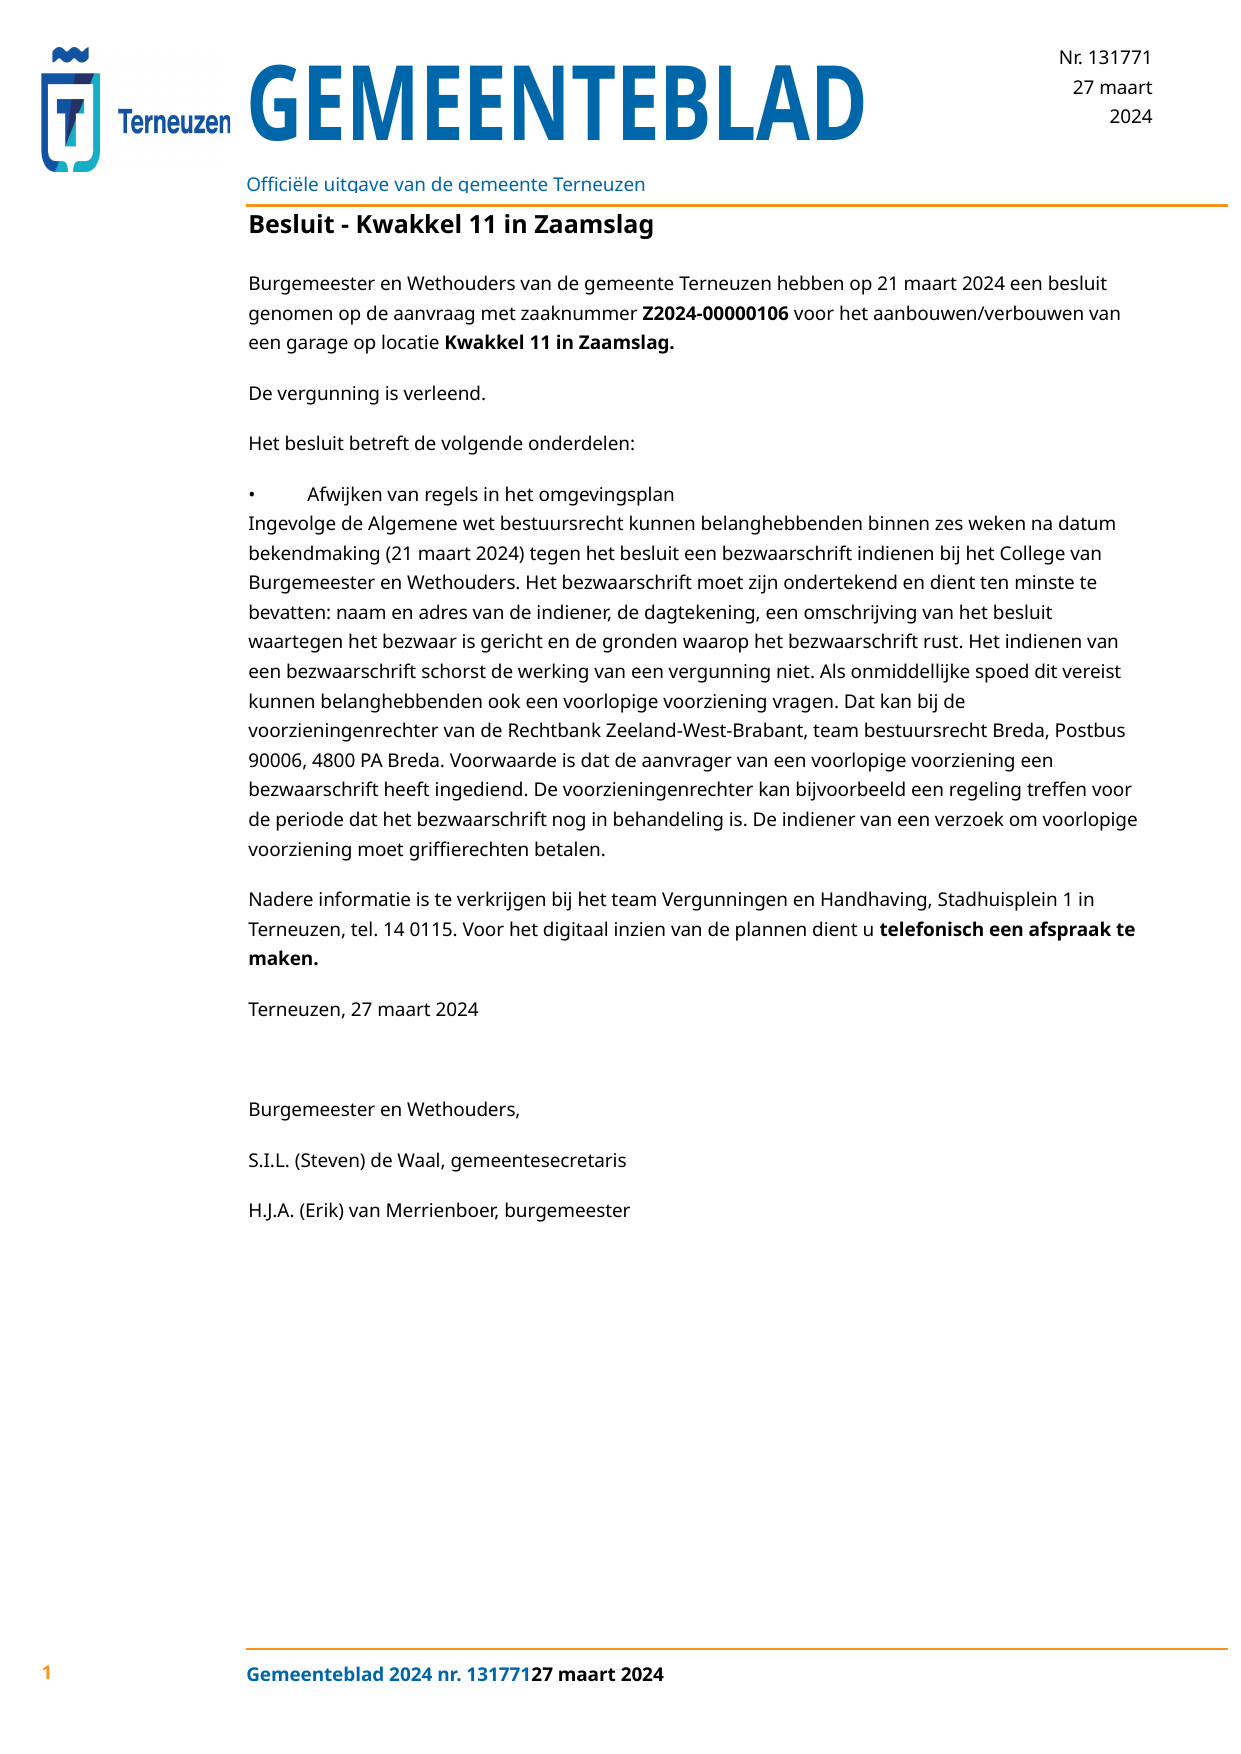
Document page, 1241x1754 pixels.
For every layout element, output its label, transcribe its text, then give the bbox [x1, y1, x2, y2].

text Ingevolge de Algemene wet bestuursrecht kunnen belanghebbenden binnen zes weken na datum bekendmaking (21 maart 2024) tegen het besluit een bezwaarschrift indienen bij het College van Burgemeester en Wethouders. Het bezwaarschrift moet zijn ondertekend en dient ten minste te bevatten: naam en adres van de indiener, de dagtekening, een omschrijving van het besluit waartegen het bezwaar is gericht en de gronden waarop het bezwaarschrift rust. Het indienen van een bezwaarschrift schorst de werking van een vergunning niet. Als onmiddellijke spoed dit vereist kunnen belanghebbenden ook een voorlopige voorziening vragen. Dat kan bij de voorzieningenrechter van de Rechtbank Zeeland-West-Brabant, team bestuursrecht Breda, Postbus 90006, 4800 PA Breda. Voorwaarde is dat de aanvrager van een voorlopige voorziening een bezwaarschrift heeft ingediend. De voorzieningenrechter kan bijvoorbeeld een regeling treffen voor de periode dat het bezwaarschrift nog in behandeling is. De indiener van een verzoek om voorlopige voorziening moet griffierechten betalen. [248, 510, 1152, 861]
picture [41, 47, 231, 172]
text Burgemeester en Wethouders van de gemeente Terneuzen hebben op 21 maart 2024 een besluit genomen op de aanvraag met zaaknummer Z2024-00000106 voor het aanbouwen/verbouwen van een garage op locatie Kwakkel 11 in Zaamslag. [248, 270, 1152, 355]
text Nadere informatie is te verkrijgen bij het team Vergunningen en Handhaving, Stadhuisplein 1 in Terneuzen, tel. 14 0115. Voor het digitaal inzien van de plannen dient u telefonisch een afspraak te maken. [248, 886, 1152, 971]
text Het besluit betreft de volgende onderdelen: [248, 430, 1152, 456]
text Terneuzen, 27 maart 2024 [248, 996, 1152, 1021]
text H.J.A. (Erik) van Merrienboer, burgemeester [248, 1197, 1152, 1223]
text Besluit - Kwakkel 11 in Zaamslag [248, 207, 1152, 241]
text Burgemeester en Wethouders, [248, 1097, 1152, 1122]
text S.I.L. (Steven) de Waal, gemeentesecretaris [248, 1147, 1152, 1173]
text De vergunning is verleend. [248, 380, 1152, 406]
list Afwijken van regels in het omgevingsplan [248, 481, 1152, 506]
